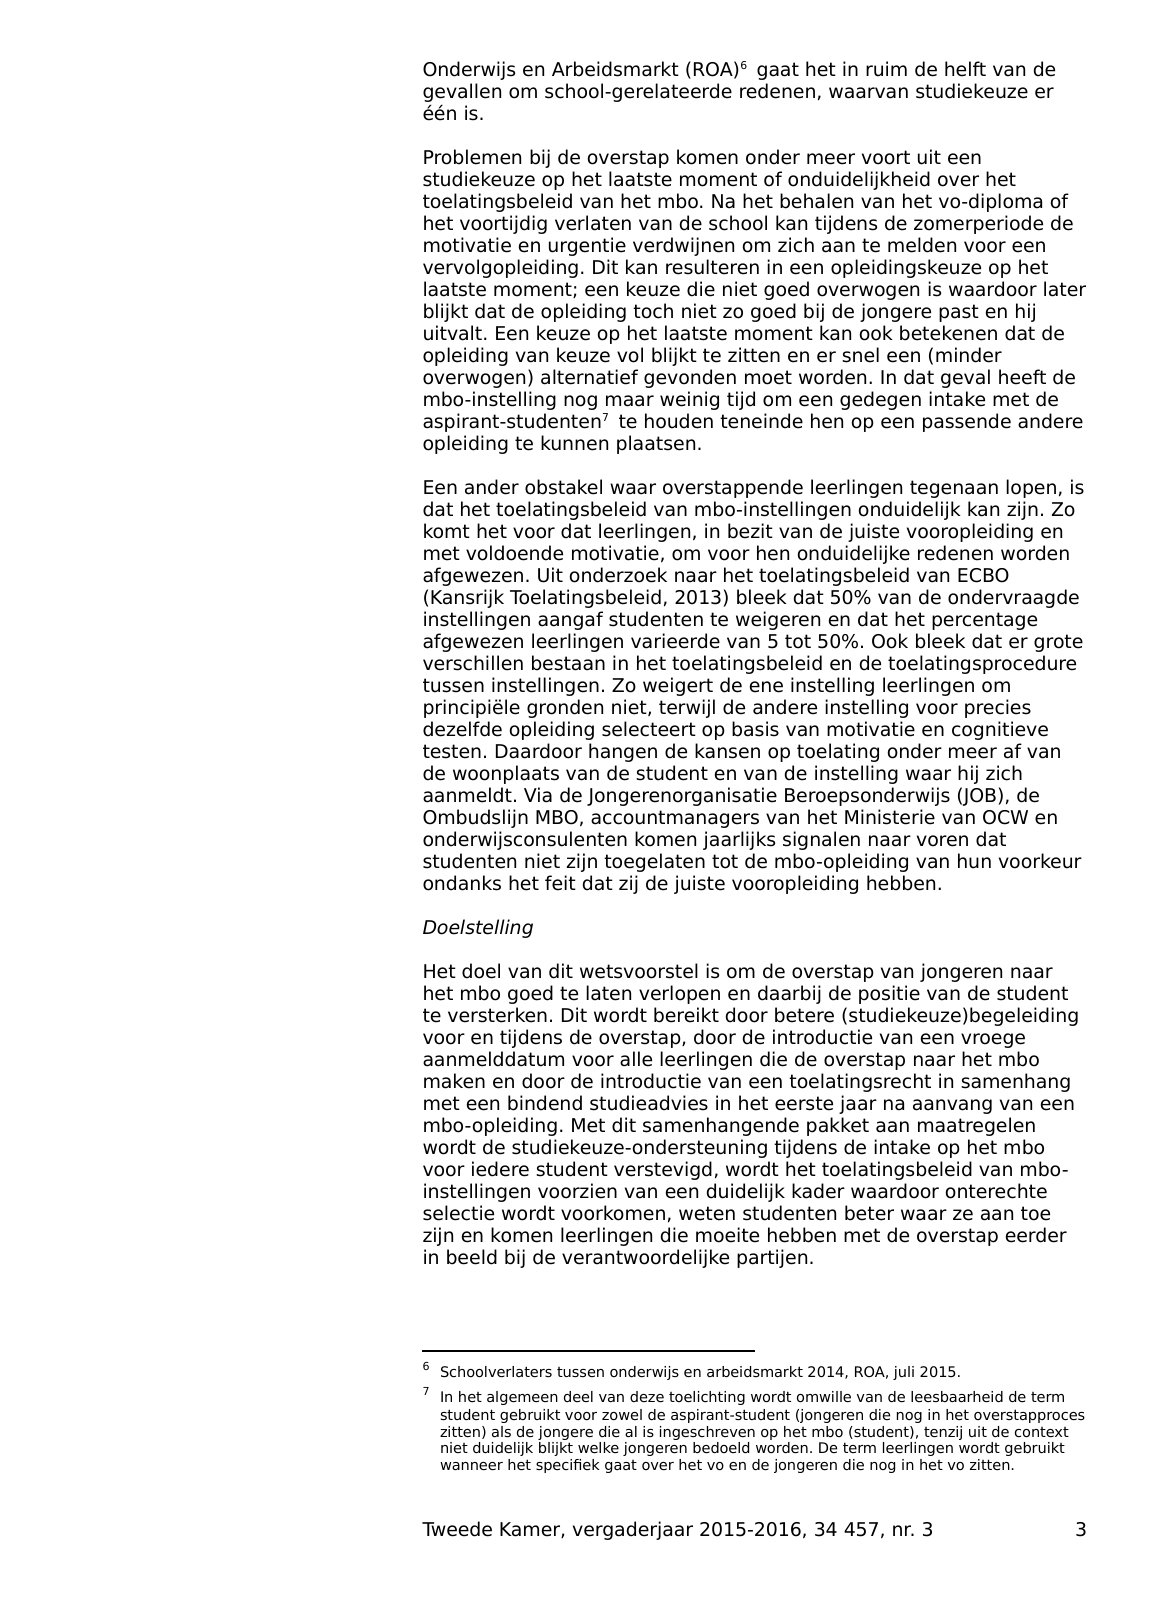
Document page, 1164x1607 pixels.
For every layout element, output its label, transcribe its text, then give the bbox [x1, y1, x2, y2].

text Het doel van dit wetsvoorstel is om de overstap van jongeren naar het mbo goed te laten verlopen en daarbij de positie van de student te versterken. Dit wordt bereikt door betere (studiekeuze)begeleiding voor en tijdens de overstap, door de introductie van een vroege aanmelddatum voor alle leerlingen die de overstap naar het mbo maken en door de introductie van een toelatingsrecht in samenhang met een bindend studieadvies in het eerste jaar na aanvang van een mbo-opleiding. Met dit samenhangende pakket aan maatregelen wordt de studiekeuze-ondersteuning tijdens de intake op het mbo voor iedere student verstevigd, wordt het toelatingsbeleid van mbo-instellingen voorzien van een duidelijk kader waardoor onterechte selectie wordt voorkomen, weten studenten beter waar ze aan toe zijn en komen leerlingen die moeite hebben met de overstap eerder in beeld bij de verantwoordelijke partijen. [422, 961, 1087, 1269]
text Schoolverlaters tussen onderwijs en arbeidsmarkt 2014, ROA, juli 2015. [422, 1360, 1087, 1382]
subtitle Doelstelling [422, 917, 1087, 939]
text Problemen bij de overstap komen onder meer voort uit een studiekeuze op het laatste moment of onduidelijkheid over het toelatingsbeleid van het mbo. Na het behalen van het vo-diploma of het voortijdig verlaten van de school kan tijdens de zomerperiode de motivatie en urgentie verdwijnen om zich aan te melden voor een vervolgopleiding. Dit kan resulteren in een opleidingskeuze op het laatste moment; een keuze die niet goed overwogen is waardoor later blijkt dat de opleiding toch niet zo goed bij de jongere past en hij uitvalt. Een keuze op het laatste moment kan ook betekenen dat de opleiding van keuze vol blijkt te zitten en er snel een (minder overwogen) alternatief gevonden moet worden. In dat geval heeft de mbo-instelling nog maar weinig tijd om een gedegen intake met de aspirant-studenten te houden teneinde hen op een passende andere opleiding te kunnen plaatsen. [422, 147, 1087, 455]
text Onderwijs en Arbeidsmarkt (ROA) gaat het in ruim de helft van de gevallen om school-gerelateerde redenen, waarvan studiekeuze er één is. [422, 59, 1087, 125]
text Een ander obstakel waar overstappende leerlingen tegenaan lopen, is dat het toelatingsbeleid van mbo-instellingen onduidelijk kan zijn. Zo komt het voor dat leerlingen, in bezit van de juiste vooropleiding en met voldoende motivatie, om voor hen onduidelijke redenen worden afgewezen. Uit onderzoek naar het toelatingsbeleid van ECBO (Kansrijk Toelatingsbeleid, 2013) bleek dat 50% van de ondervraagde instellingen aangaf studenten te weigeren en dat het percentage afgewezen leerlingen varieerde van 5 tot 50%. Ook bleek dat er grote verschillen bestaan in het toelatingsbeleid en de toelatingsprocedure tussen instellingen. Zo weigert de ene instelling leerlingen om principiële gronden niet, terwijl de andere instelling voor precies dezelfde opleiding selecteert op basis van motivatie en cognitieve testen. Daardoor hangen de kansen op toelating onder meer af van de woonplaats van de student en van de instelling waar hij zich aanmeldt. Via de Jongerenorganisatie Beroepsonderwijs (JOB), de Ombudslijn MBO, accountmanagers van het Ministerie van OCW en onderwijsconsulenten komen jaarlijks signalen naar voren dat studenten niet zijn toegelaten tot de mbo-opleiding van hun voorkeur ondanks het feit dat zij de juiste vooropleiding hebben. [422, 477, 1087, 895]
text In het algemeen deel van deze toelichting wordt omwille van de leesbaarheid de term student gebruikt voor zowel de aspirant-student (jongeren die nog in het overstapproces zitten) als de jongere die al is ingeschreven op het mbo (student), tenzij uit de context niet duidelijk blijkt welke jongeren bedoeld worden. De term leerlingen wordt gebruikt wanneer het specifiek gaat over het vo en de jongeren die nog in het vo zitten. [422, 1385, 1087, 1474]
